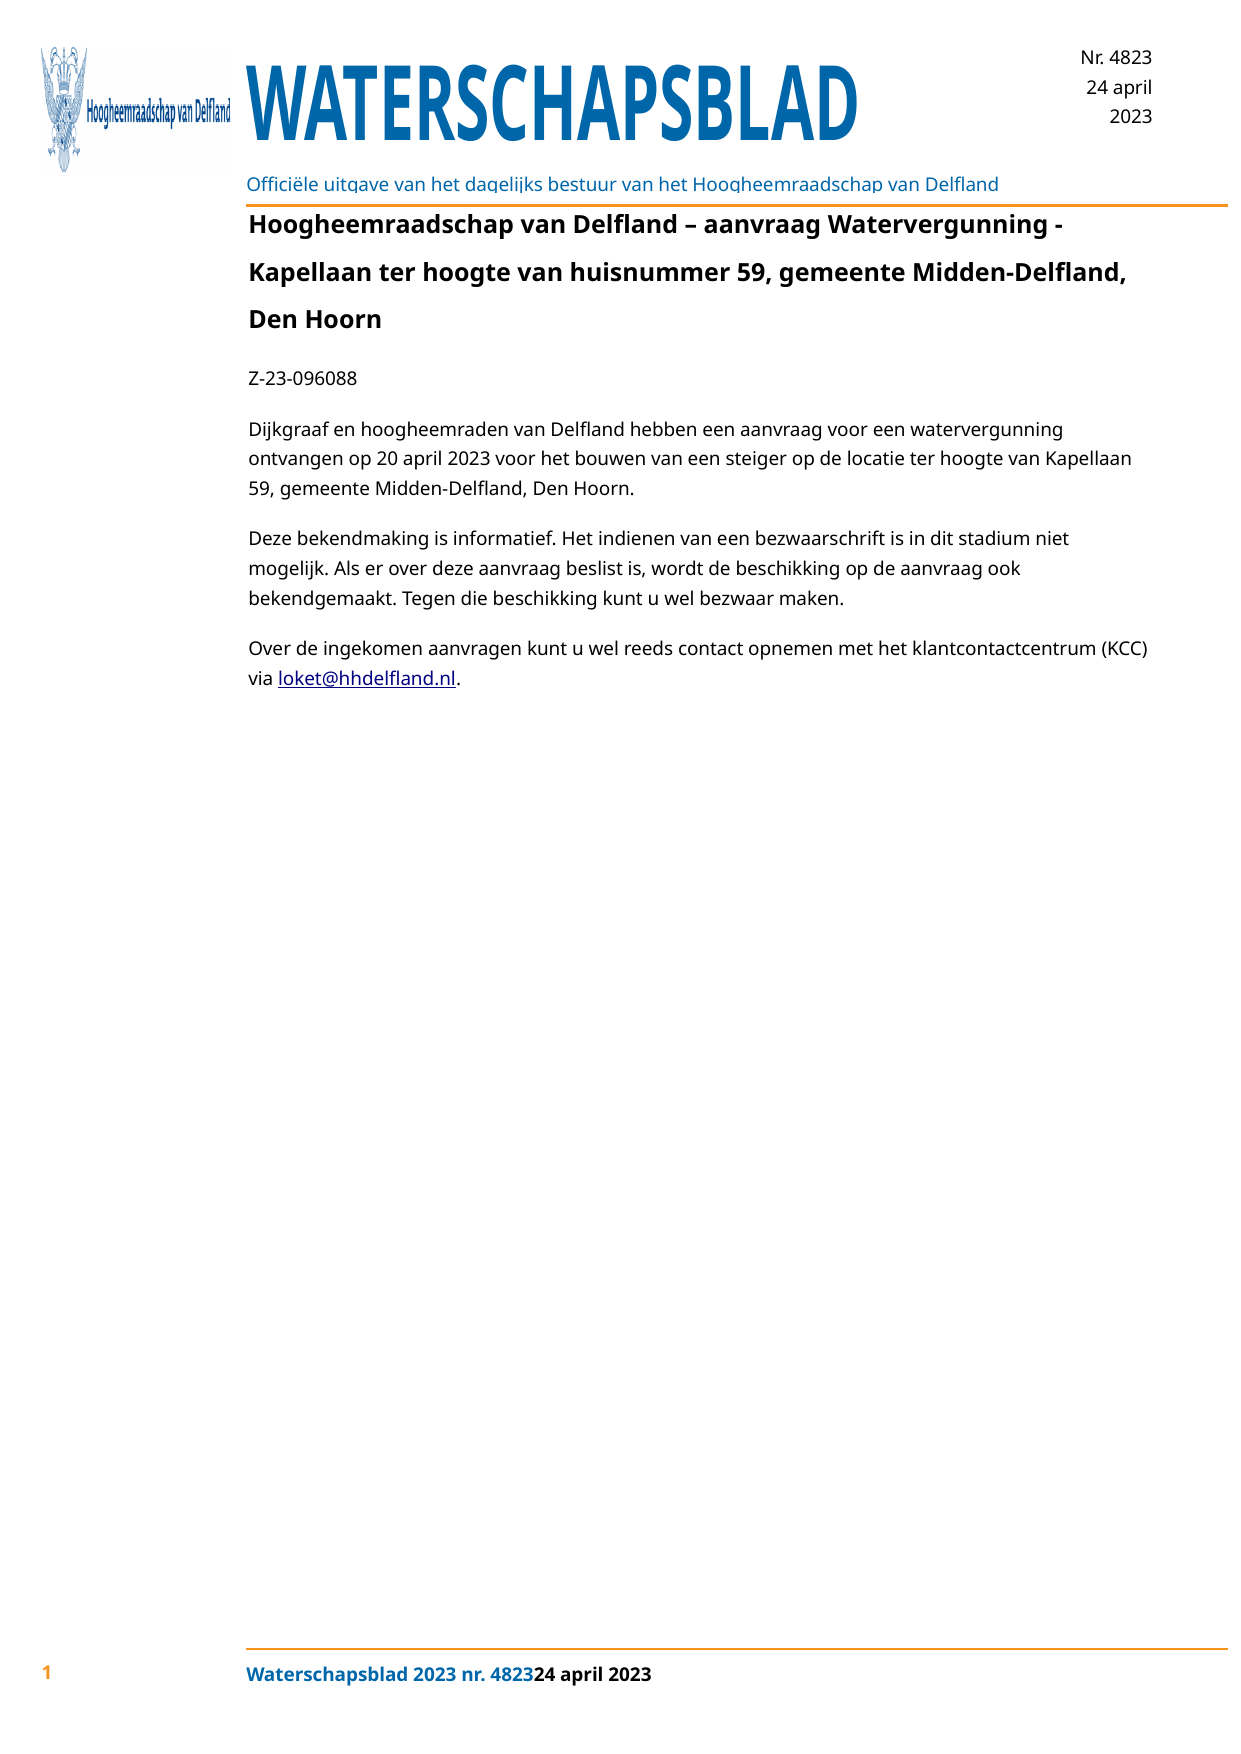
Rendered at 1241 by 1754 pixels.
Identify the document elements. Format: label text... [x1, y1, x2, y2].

text Deze bekendmaking is informatief. Het indienen van een bezwaarschrift is in dit stadium niet mogelijk. Als er over deze aanvraag beslist is, wordt de beschikking op de aanvraag ook bekendgemaakt. Tegen die beschikking kunt u wel bezwaar maken. [248, 526, 1152, 610]
text Hoogheemraadschap van Delfland – aanvraag Watervergunning - Kapellaan ter hoogte van huisnummer 59, gemeente Midden-Delfland, Den Hoorn [248, 207, 1152, 336]
text Z-23-096088 [248, 366, 1152, 391]
picture [41, 47, 231, 172]
text Over de ingekomen aanvragen kunt u wel reeds contact opnemen met het klantcontactcentrum (KCC) via loket@hhdelfland.nl. [248, 635, 1152, 690]
text Dijkgraaf en hoogheemraden van Delfland hebben een aanvraag voor een watervergunning ontvangen op 20 april 2023 voor het bouwen van een steiger op de locatie ter hoogte van Kapellaan 59, gemeente Midden-Delfland, Den Hoorn. [248, 416, 1152, 501]
